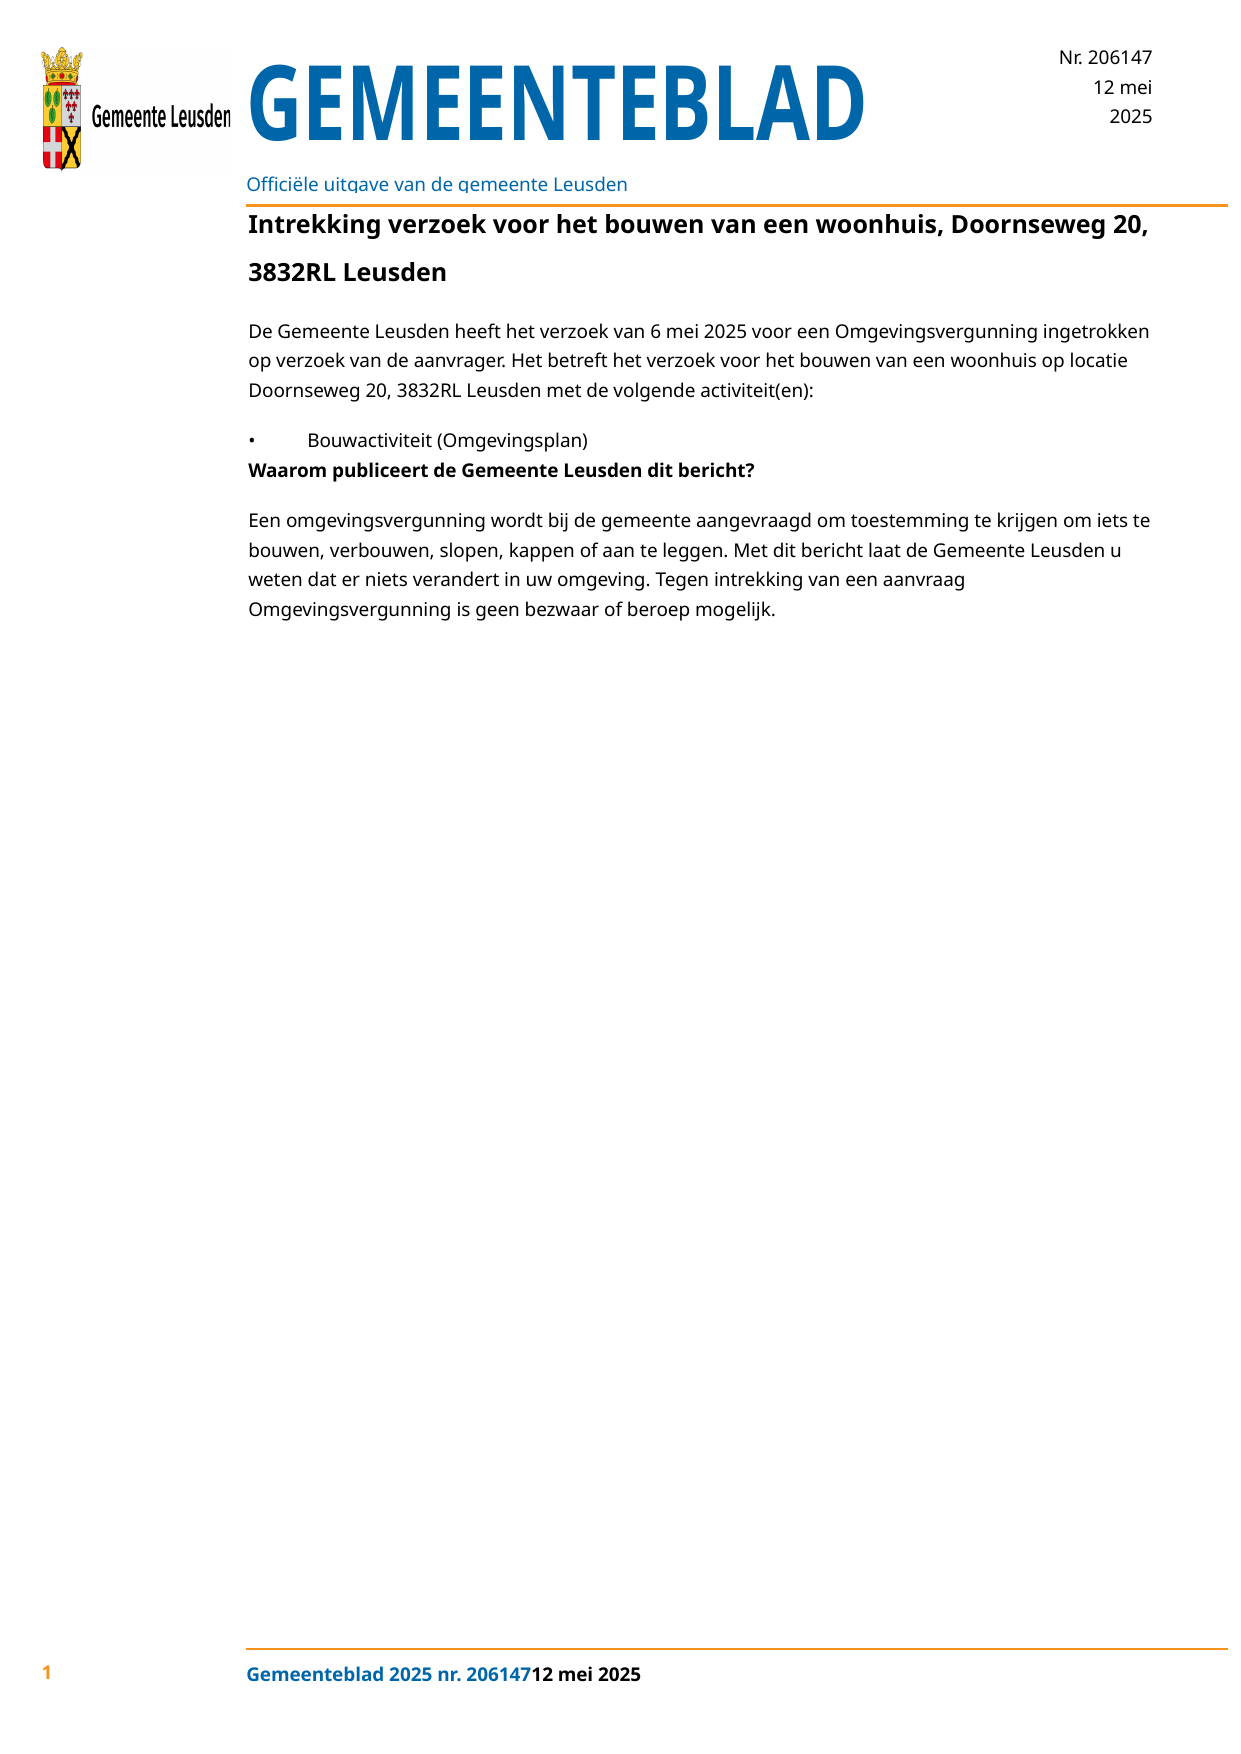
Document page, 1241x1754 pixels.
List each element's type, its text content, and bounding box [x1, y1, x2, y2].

text Een omgevingsvergunning wordt bij de gemeente aangevraagd om toestemming te krijgen om iets te bouwen, verbouwen, slopen, kappen of aan te leggen. Met dit bericht laat de Gemeente Leusden u weten dat er niets verandert in uw omgeving. Tegen intrekking van een aanvraag Omgevingsvergunning is geen bezwaar of beroep mogelijk. [248, 507, 1152, 622]
text Waarom publiceert de Gemeente Leusden dit bericht? [248, 457, 1152, 483]
list Bouwactiviteit (Omgevingsplan) [248, 427, 1152, 453]
picture [41, 47, 231, 172]
text Intrekking verzoek voor het bouwen van een woonhuis, Doornseweg 20, 3832RL Leusden [248, 207, 1152, 288]
text De Gemeente Leusden heeft het verzoek van 6 mei 2025 voor een Omgevingsvergunning ingetrokken op verzoek van de aanvrager. Het betreft het verzoek voor het bouwen van een woonhuis op locatie Doornseweg 20, 3832RL Leusden met de volgende activiteit(en): [248, 318, 1152, 403]
